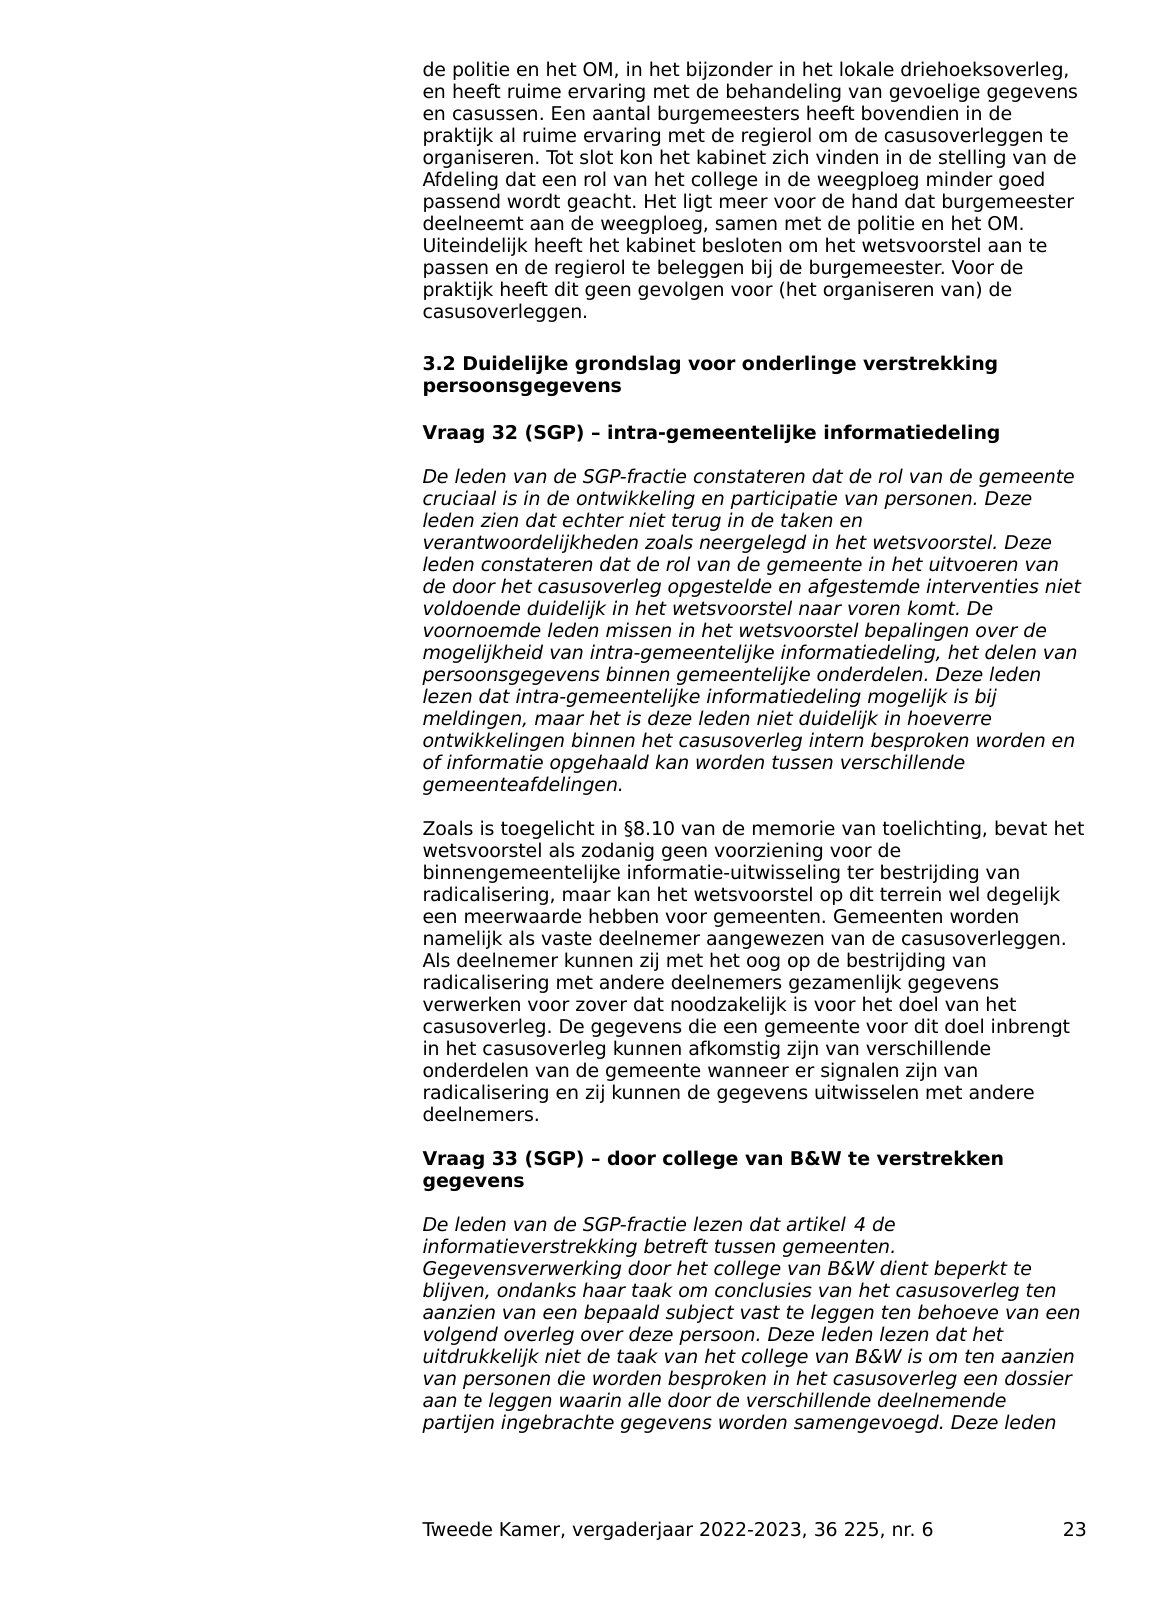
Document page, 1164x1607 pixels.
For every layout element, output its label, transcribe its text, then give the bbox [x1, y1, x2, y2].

text Zoals is toegelicht in §8.10 van de memorie van toelichting, bevat het wetsvoorstel als zodanig geen voorziening voor de binnengemeentelijke informatie-uitwisseling ter bestrijding van radicalisering, maar kan het wetsvoorstel op dit terrein wel degelijk een meerwaarde hebben voor gemeenten. Gemeenten worden namelijk als vaste deelnemer aangewezen van de casusoverleggen. Als deelnemer kunnen zij met het oog op de bestrijding van radicalisering met andere deelnemers gezamenlijk gegevens verwerken voor zover dat noodzakelijk is voor het doel van het casusoverleg. De gegevens die een gemeente voor dit doel inbrengt in het casusoverleg kunnen afkomstig zijn van verschillende onderdelen van de gemeente wanneer er signalen zijn van radicalisering en zij kunnen de gegevens uitwisselen met andere deelnemers. [422, 818, 1087, 1126]
text De leden van de SGP-fractie lezen dat artikel 4 de informatieverstrekking betreft tussen gemeenten. Gegevensverwerking door het college van B&W dient beperkt te blijven, ondanks haar taak om conclusies van het casusoverleg ten aanzien van een bepaald subject vast te leggen ten behoeve van een volgend overleg over deze persoon. Deze leden lezen dat het uitdrukkelijk niet de taak van het college van B&W is om ten aanzien van personen die worden besproken in het casusoverleg een dossier aan te leggen waarin alle door de verschillende deelnemende partijen ingebrachte gegevens worden samengevoegd. Deze leden [422, 1214, 1087, 1434]
subtitle Vraag 32 (SGP) – intra-gemeentelijke informatiedeling [422, 422, 1087, 444]
subtitle 3.2 Duidelijke grondslag voor onderlinge verstrekking persoonsgegevens [422, 353, 1087, 397]
text de politie en het OM, in het bijzonder in het lokale driehoeksoverleg, en heeft ruime ervaring met de behandeling van gevoelige gegevens en casussen. Een aantal burgemeesters heeft bovendien in de praktijk al ruime ervaring met de regierol om de casusoverleggen te organiseren. Tot slot kon het kabinet zich vinden in de stelling van de Afdeling dat een rol van het college in de weegploeg minder goed passend wordt geacht. Het ligt meer voor de hand dat burgemeester deelneemt aan de weegploeg, samen met de politie en het OM. Uiteindelijk heeft het kabinet besloten om het wetsvoorstel aan te passen en de regierol te beleggen bij de burgemeester. Voor de praktijk heeft dit geen gevolgen voor (het organiseren van) de casusoverleggen. [422, 59, 1087, 323]
text De leden van de SGP-fractie constateren dat de rol van de gemeente cruciaal is in de ontwikkeling en participatie van personen. Deze leden zien dat echter niet terug in de taken en verantwoordelijkheden zoals neergelegd in het wetsvoorstel. Deze leden constateren dat de rol van de gemeente in het uitvoeren van de door het casusoverleg opgestelde en afgestemde interventies niet voldoende duidelijk in het wetsvoorstel naar voren komt. De voornoemde leden missen in het wetsvoorstel bepalingen over de mogelijkheid van intra-gemeentelijke informatiedeling, het delen van persoonsgegevens binnen gemeentelijke onderdelen. Deze leden lezen dat intra-gemeentelijke informatiedeling mogelijk is bij meldingen, maar het is deze leden niet duidelijk in hoeverre ontwikkelingen binnen het casusoverleg intern besproken worden en of informatie opgehaald kan worden tussen verschillende gemeenteafdelingen. [422, 466, 1087, 796]
subtitle Vraag 33 (SGP) – door college van B&W te verstrekken gegevens [422, 1148, 1087, 1192]
